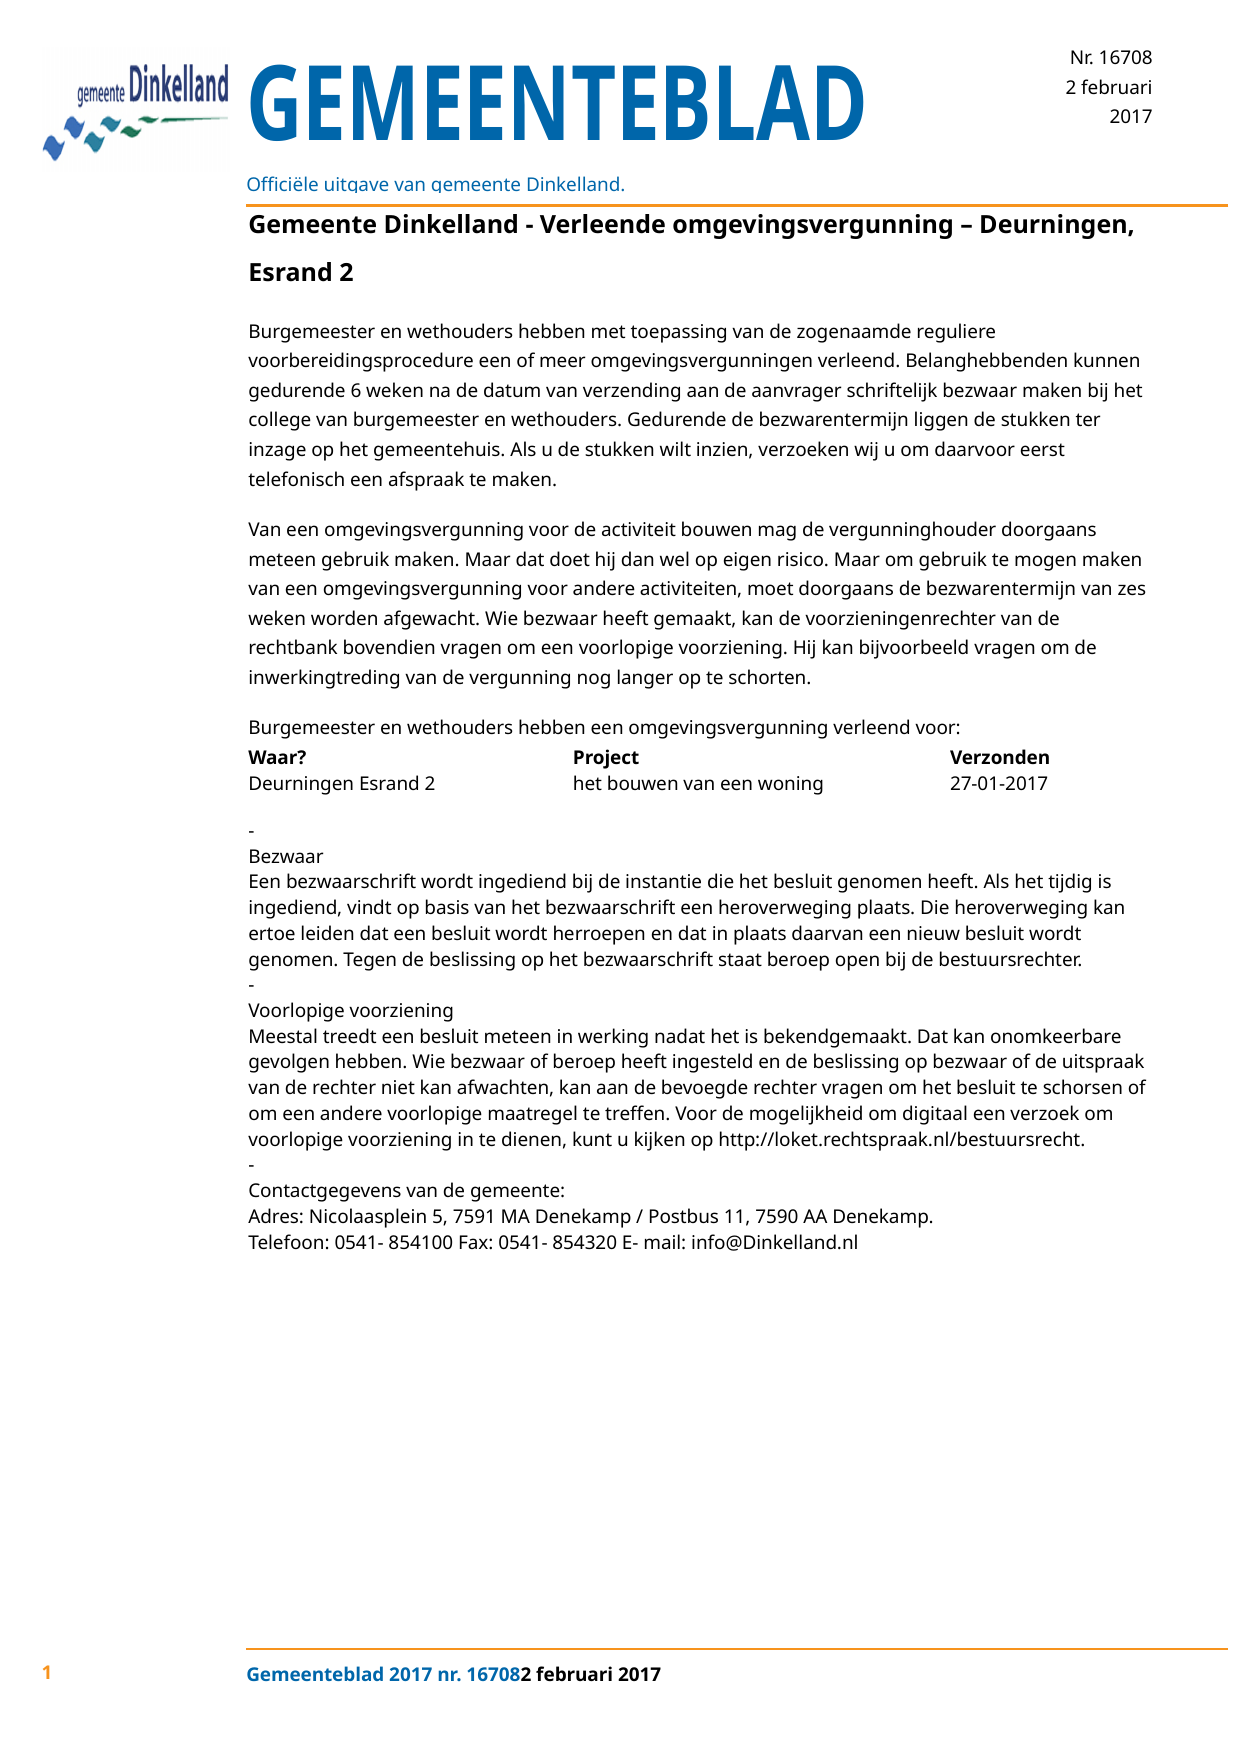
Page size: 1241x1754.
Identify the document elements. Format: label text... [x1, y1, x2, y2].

text Gemeente Dinkelland - Verleende omgevingsvergunning – Deurningen, Esrand 2 [248, 207, 1152, 288]
text Een bezwaarschrift wordt ingediend bij de instantie die het besluit genomen heeft. Als het tijdig is ingediend, vindt op basis van het bezwaarschrift een heroverweging plaats. Die heroverweging kan ertoe leiden dat een besluit wordt herroepen en dat in plaats daarvan een nieuw besluit wordt genomen. Tegen de beslissing op het bezwaarschrift staat beroep open bij de bestuursrechter. [248, 869, 1152, 972]
text Meestal treedt een besluit meteen in werking nadat het is bekendgemaakt. Dat kan onomkeerbare gevolgen hebben. Wie bezwaar of beroep heeft ingesteld en de beslissing op bezwaar of de uitspraak van de rechter niet kan afwachten, kan aan de bevoegde rechter vragen om het besluit te schorsen of om een andere voorlopige maatregel te treffen. Voor de mogelijkheid om digitaal een verzoek om voorlopige voorziening in te dienen, kunt u kijken op http://loket.rechtspraak.nl/bestuursrecht. [248, 1023, 1152, 1152]
text Van een omgevingsvergunning voor de activiteit bouwen mag de vergunninghouder doorgaans meteen gebruik maken. Maar dat doet hij dan wel op eigen risico. Maar om gebruik te mogen maken van een omgevingsvergunning voor andere activiteiten, moet doorgaans de bezwarentermijn van zes weken worden afgewacht. Wie bezwaar heeft gemaakt, kan de voorzieningenrechter van de rechtbank bovendien vragen om een voorlopige voorziening. Hij kan bijvoorbeeld vragen om de inwerkingtreding van de vergunning nog langer op te schorten. [248, 516, 1152, 690]
text - [248, 1152, 1152, 1177]
text - [248, 817, 1152, 843]
table_header Verzonden [950, 744, 1152, 770]
text Voorlopige voorziening [248, 997, 1152, 1023]
text Burgemeester en wethouders hebben een omgevingsvergunning verleend voor: [248, 714, 1152, 740]
text Bezwaar [248, 843, 1152, 869]
text Telefoon: 0541- 854100 Fax: 0541- 854320 E- mail: info@Dinkelland.nl [248, 1229, 1152, 1254]
table_cell 27-01-2017 [950, 770, 1152, 796]
text - [248, 972, 1152, 997]
text Burgemeester en wethouders hebben met toepassing van de zogenaamde reguliere voorbereidingsprocedure een of meer omgevingsvergunningen verleend. Belanghebbenden kunnen gedurende 6 weken na de datum van verzending aan de aanvrager schriftelijk bezwaar maken bij het college van burgemeester en wethouders. Gedurende de bezwarentermijn liggen de stukken ter inzage op het gemeentehuis. Als u de stukken wilt inzien, verzoeken wij u om daarvoor eerst telefonisch een afspraak te maken. [248, 318, 1152, 492]
table_header Project [573, 744, 950, 770]
table_header Waar? [248, 744, 573, 770]
text Adres: Nicolaasplein 5, 7591 MA Denekamp / Postbus 11, 7590 AA Denekamp. [248, 1203, 1152, 1229]
table_cell het bouwen van een woning [573, 770, 950, 796]
picture [41, 47, 231, 172]
table_cell Deurningen Esrand 2 [248, 770, 573, 796]
text Contactgegevens van de gemeente: [248, 1177, 1152, 1203]
